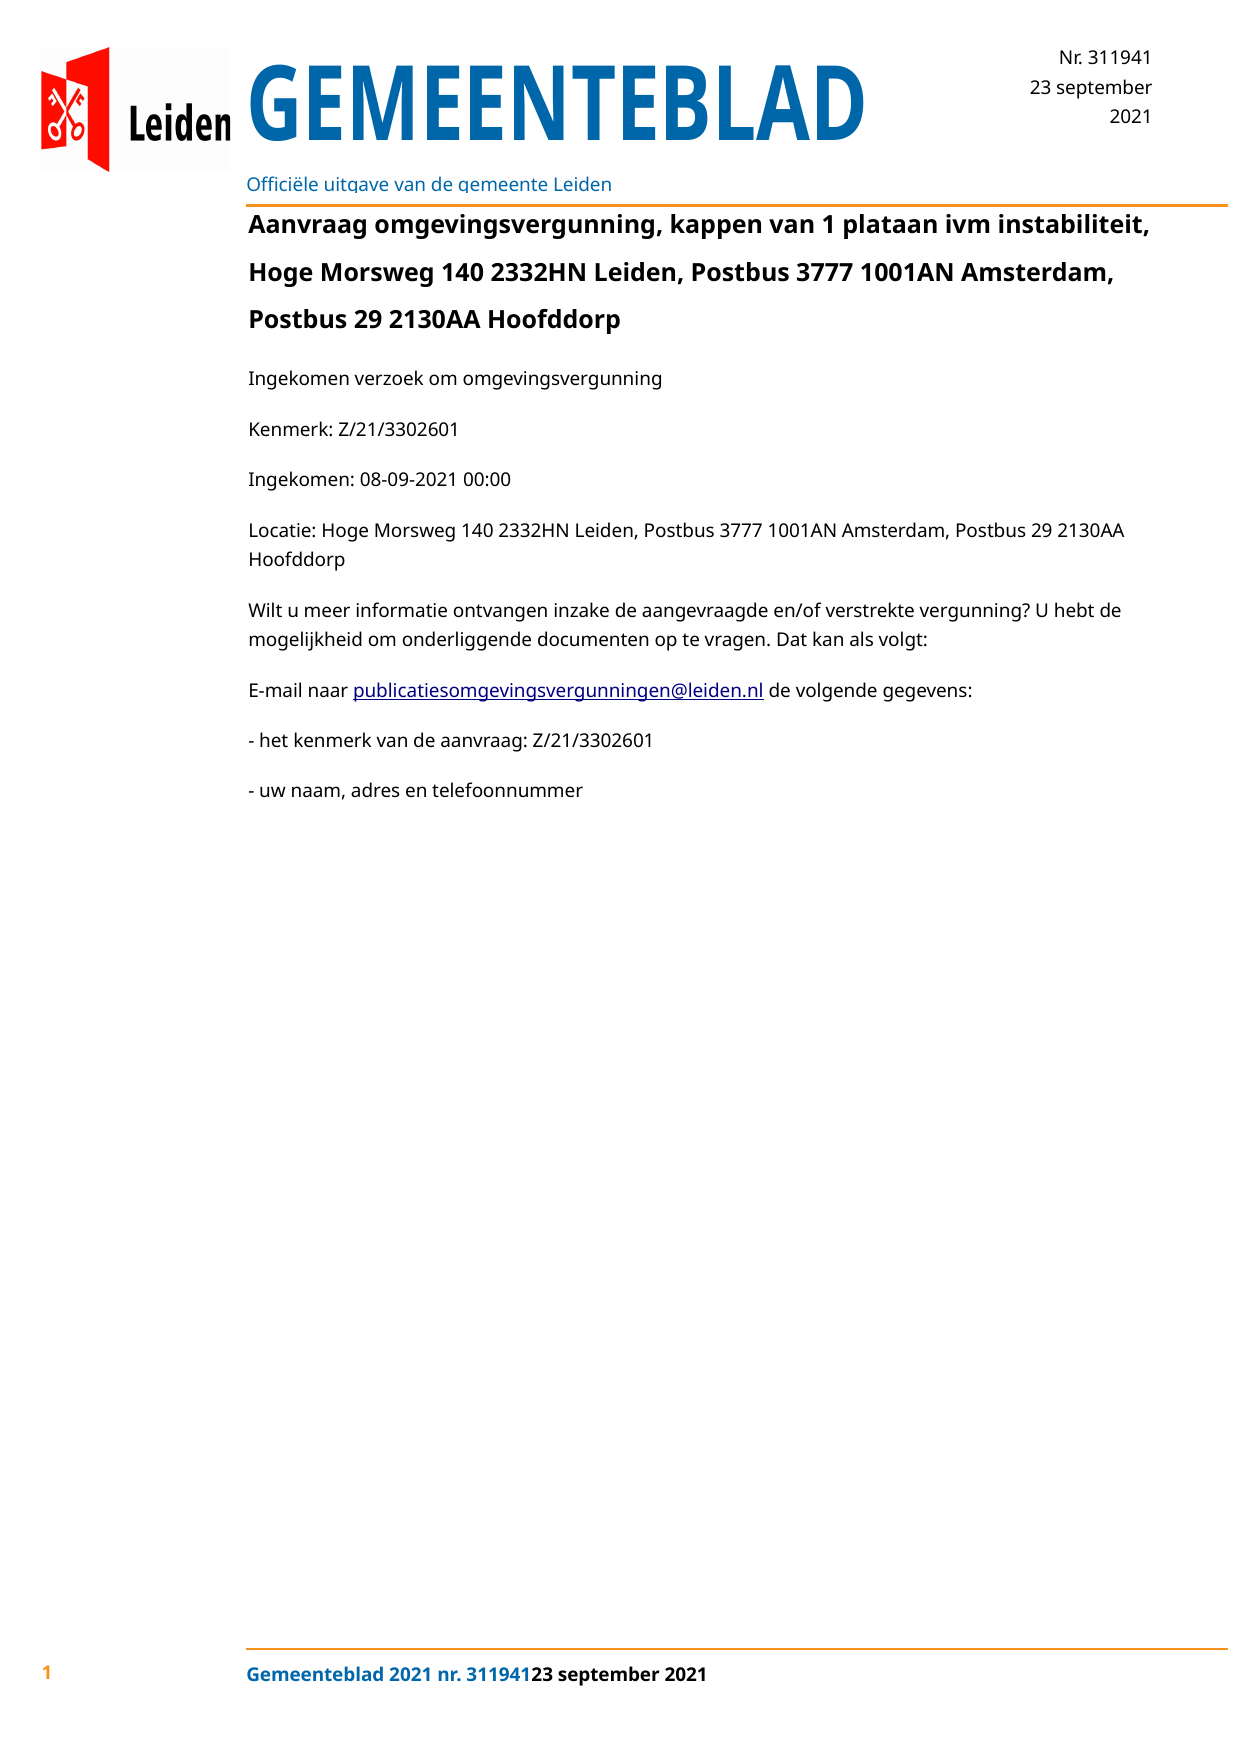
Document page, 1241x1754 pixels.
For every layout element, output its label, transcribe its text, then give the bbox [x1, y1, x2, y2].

text Ingekomen: 08-09-2021 00:00 [248, 466, 1152, 492]
text Aanvraag omgevingsvergunning, kappen van 1 plataan ivm instabiliteit, Hoge Morsweg 140 2332HN Leiden, Postbus 3777 1001AN Amsterdam, Postbus 29 2130AA Hoofddorp [248, 207, 1152, 336]
text Locatie: Hoge Morsweg 140 2332HN Leiden, Postbus 3777 1001AN Amsterdam, Postbus 29 2130AA Hoofddorp [248, 517, 1152, 572]
picture [41, 47, 231, 172]
text Wilt u meer informatie ontvangen inzake de aangevraagde en/of verstrekte vergunning? U hebt de mogelijkheid om onderliggende documenten op te vragen. Dat kan als volgt: [248, 597, 1152, 652]
text E-mail naar publicatiesomgevingsvergunningen@leiden.nl de volgende gegevens: [248, 677, 1152, 702]
text Kenmerk: Z/21/3302601 [248, 416, 1152, 442]
text Ingekomen verzoek om omgevingsvergunning [248, 366, 1152, 391]
text - uw naam, adres en telefoonnummer [248, 778, 1152, 803]
text - het kenmerk van de aanvraag: Z/21/3302601 [248, 727, 1152, 753]
